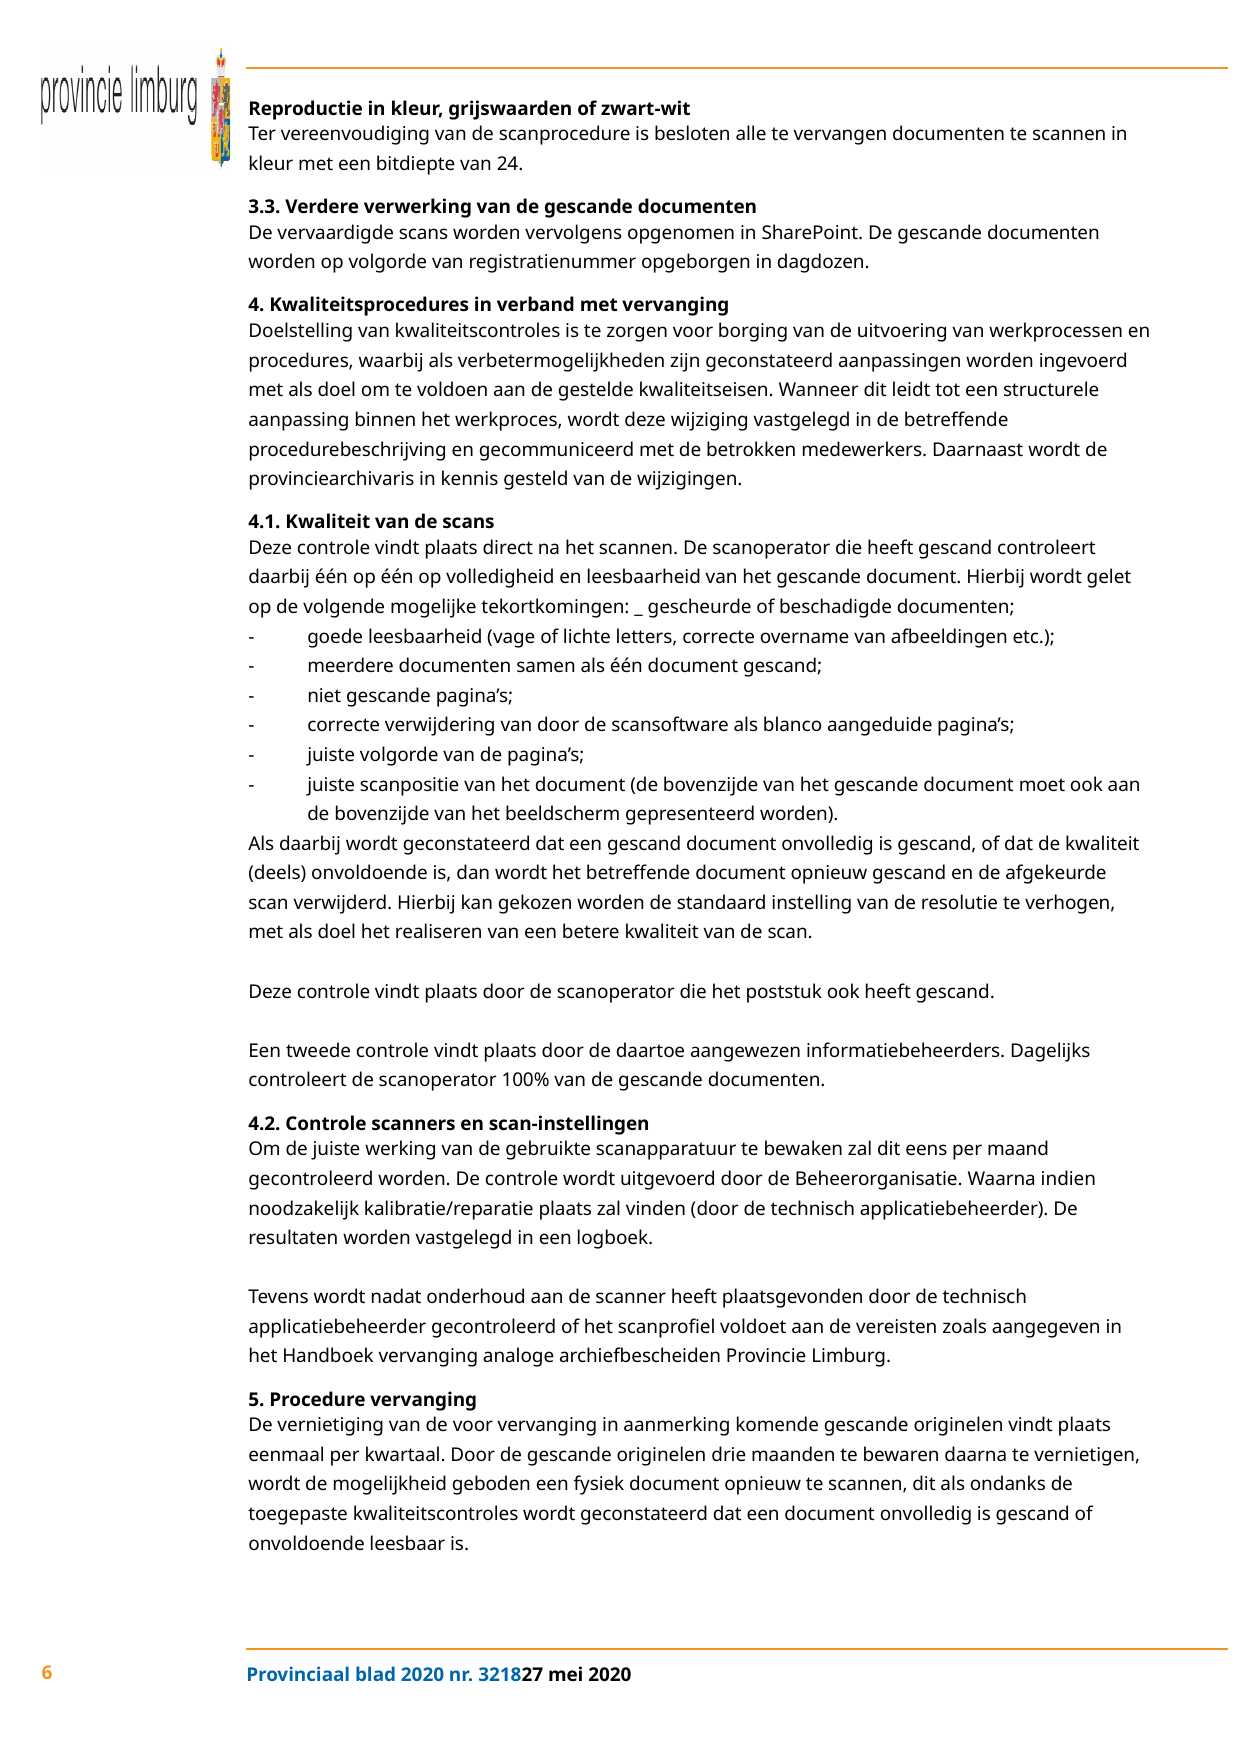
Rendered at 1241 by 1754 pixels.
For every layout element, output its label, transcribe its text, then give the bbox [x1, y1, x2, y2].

text De vernietiging van de voor vervanging in aanmerking komende gescande originelen vindt plaats eenmaal per kwartaal. Door de gescande originelen drie maanden te bewaren daarna te vernietigen, wordt de mogelijkheid geboden een fysiek document opnieuw te scannen, dit als ondanks de toegepaste kwaliteitscontroles wordt geconstateerd dat een document onvolledig is gescand of onvoldoende leesbaar is. [248, 1411, 1152, 1556]
list correcte verwijdering van door de scansoftware als blanco aangeduide pagina’s; [248, 712, 1152, 737]
list juiste scanpositie van het document (de bovenzijde van het gescande document moet ook aan de bovenzijde van het beeldscherm gepresenteerd worden). [248, 771, 1152, 826]
text Ter vereenvoudiging van de scanprocedure is besloten alle te vervangen documenten te scannen in kleur met een bitdiepte van 24. [248, 121, 1152, 176]
text Als daarbij wordt geconstateerd dat een gescand document onvolledig is gescand, of dat de kwaliteit (deels) onvoldoende is, dan wordt het betreffende document opnieuw gescand en de afgekeurde scan verwijderd. Hierbij kan gekozen worden de standaard instelling van de resolutie te verhogen, met als doel het realiseren van een betere kwaliteit van de scan. [248, 830, 1152, 944]
text 4. Kwaliteitsprocedures in verband met vervanging [248, 292, 1152, 317]
list niet gescande pagina’s; [248, 682, 1152, 708]
text Doelstelling van kwaliteitscontroles is te zorgen voor borging van de uitvoering van werkprocessen en procedures, waarbij als verbetermogelijkheden zijn geconstateerd aanpassingen worden ingevoerd met als doel om te voldoen aan de gestelde kwaliteitseisen. Wanneer dit leidt tot een structurele aanpassing binnen het werkproces, wordt deze wijziging vastgelegd in de betreffende procedurebeschrijving en gecommuniceerd met de betrokken medewerkers. Daarnaast wordt de provinciearchivaris in kennis gesteld van de wijzigingen. [248, 317, 1152, 491]
text Een tweede controle vindt plaats door de daartoe aangewezen informatiebeheerders. Dagelijks controleert de scanoperator 100% van de gescande documenten. [248, 1037, 1152, 1092]
text De vervaardigde scans worden vervolgens opgenomen in SharePoint. De gescande documenten worden op volgorde van registratienummer opgeborgen in dagdozen. [248, 219, 1152, 274]
text 5. Procedure vervanging [248, 1386, 1152, 1411]
list meerdere documenten samen als één document gescand; [248, 652, 1152, 678]
text Reproductie in kleur, grijswaarden of zwart-wit [248, 95, 1152, 121]
text 3.3. Verdere verwerking van de gescande documenten [248, 193, 1152, 219]
text Deze controle vindt plaats direct na het scannen. De scanoperator die heeft gescand controleert daarbij één op één op volledigheid en leesbaarheid van het gescande document. Hierbij wordt gelet op de volgende mogelijke tekortkomingen: _ gescheurde of beschadigde documenten; [248, 534, 1152, 619]
text Om de juiste werking van de gebruikte scanapparatuur te bewaken zal dit eens per maand gecontroleerd worden. De controle wordt uitgevoerd door de Beheerorganisatie. Waarna indien noodzakelijk kalibratie/reparatie plaats zal vinden (door de technisch applicatiebeheerder). De resultaten worden vastgelegd in een logboek. [248, 1136, 1152, 1250]
text 4.1. Kwaliteit van de scans [248, 508, 1152, 534]
list goede leesbaarheid (vage of lichte letters, correcte overname van afbeeldingen etc.); [248, 623, 1152, 649]
text 4.2. Controle scanners en scan-instellingen [248, 1110, 1152, 1136]
text Tevens wordt nadat onderhoud aan de scanner heeft plaatsgevonden door de technisch applicatiebeheerder gecontroleerd of het scanprofiel voldoet aan de vereisten zoals aangegeven in het Handboek vervanging analoge archiefbescheiden Provincie Limburg. [248, 1283, 1152, 1368]
text Deze controle vindt plaats door de scanoperator die het poststuk ook heeft gescand. [248, 978, 1152, 1004]
list juiste volgorde van de pagina’s; [248, 741, 1152, 767]
picture [41, 47, 231, 172]
